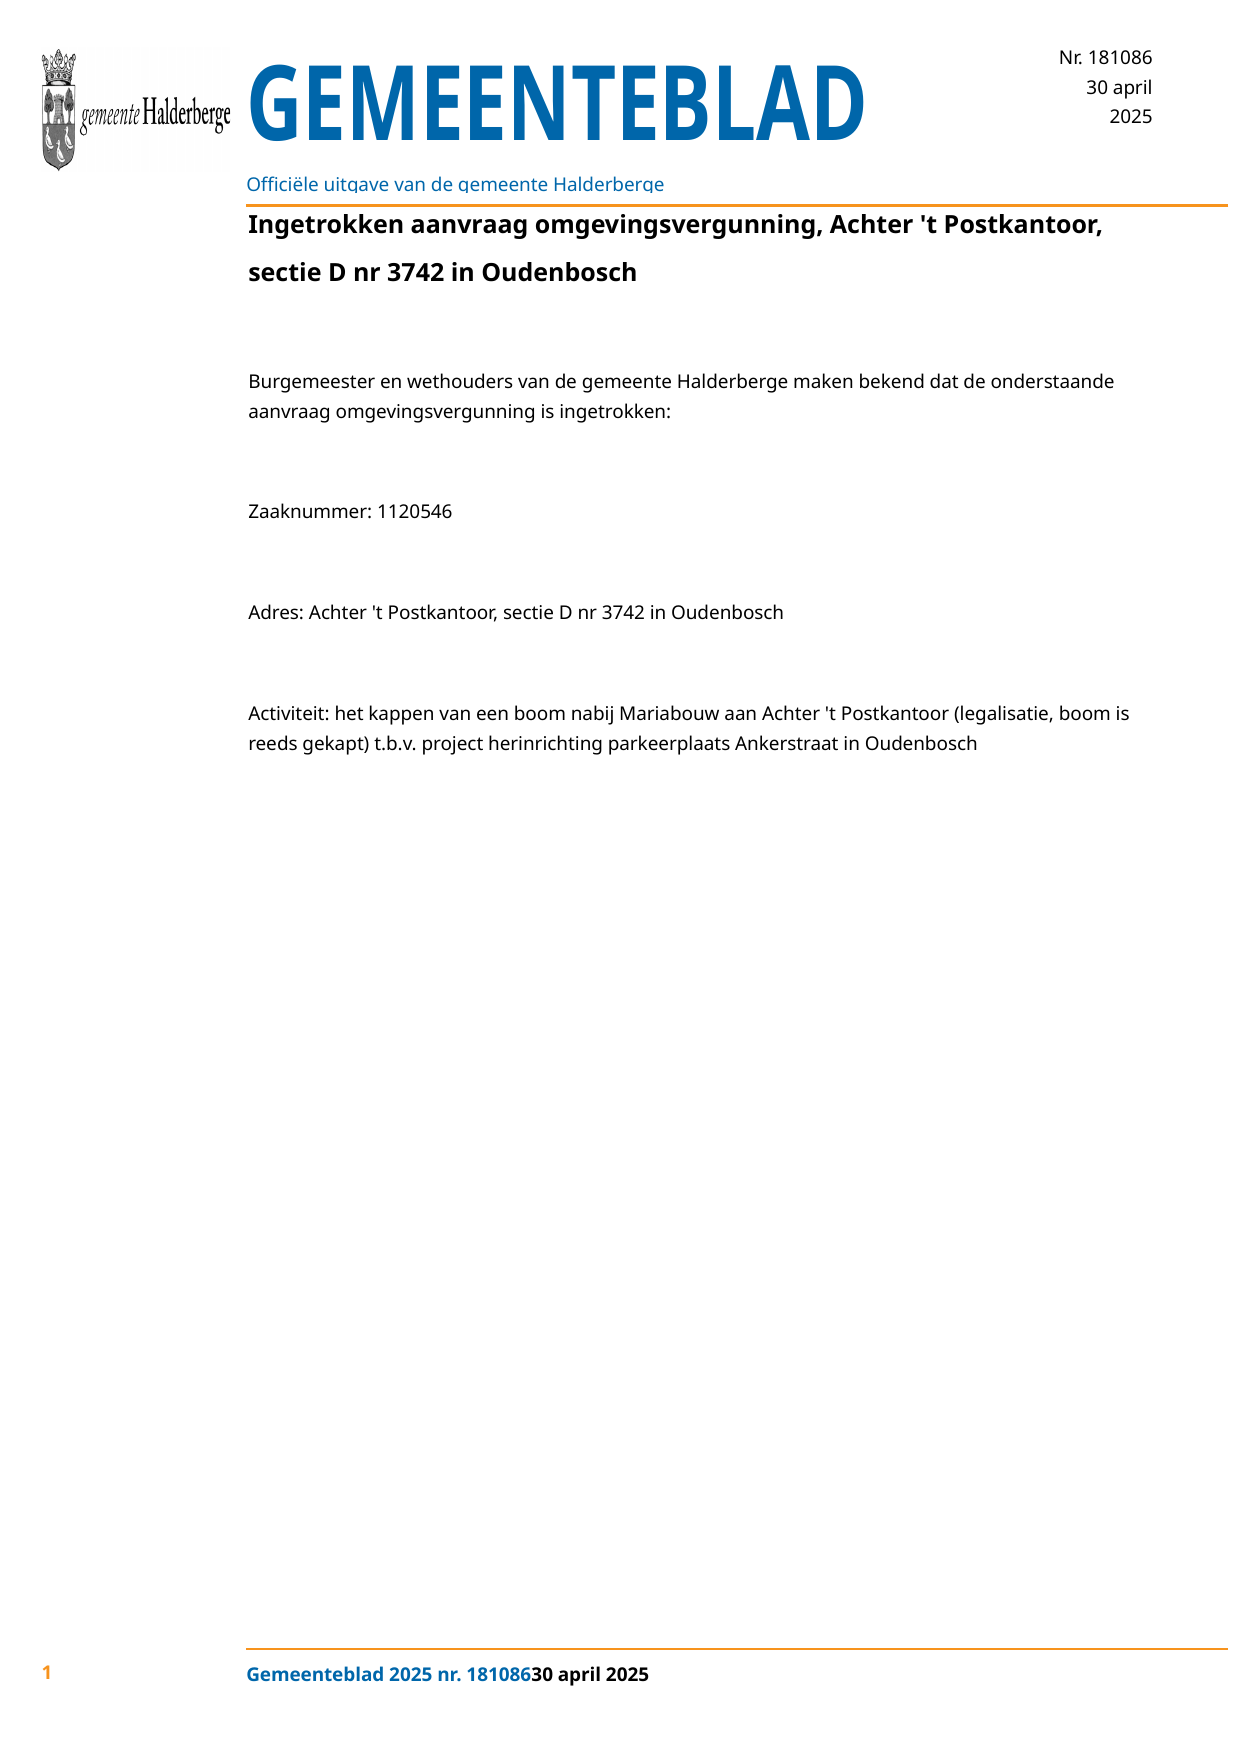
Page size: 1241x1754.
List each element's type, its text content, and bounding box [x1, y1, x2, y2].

text Burgemeester en wethouders van de gemeente Halderberge maken bekend dat de onderstaande aanvraag omgevingsvergunning is ingetrokken: [248, 368, 1152, 424]
text Activiteit: het kappen van een boom nabij Mariabouw aan Achter 't Postkantoor (legalisatie, boom is reeds gekapt) t.b.v. project herinrichting parkeerplaats Ankerstraat in Oudenbosch [248, 700, 1152, 756]
text Zaaknummer: 1120546 [248, 499, 1152, 524]
picture [41, 47, 231, 172]
text Ingetrokken aanvraag omgevingsvergunning, Achter 't Postkantoor, sectie D nr 3742 in Oudenbosch [248, 207, 1152, 288]
text Adres: Achter 't Postkantoor, sectie D nr 3742 in Oudenbosch [248, 599, 1152, 625]
